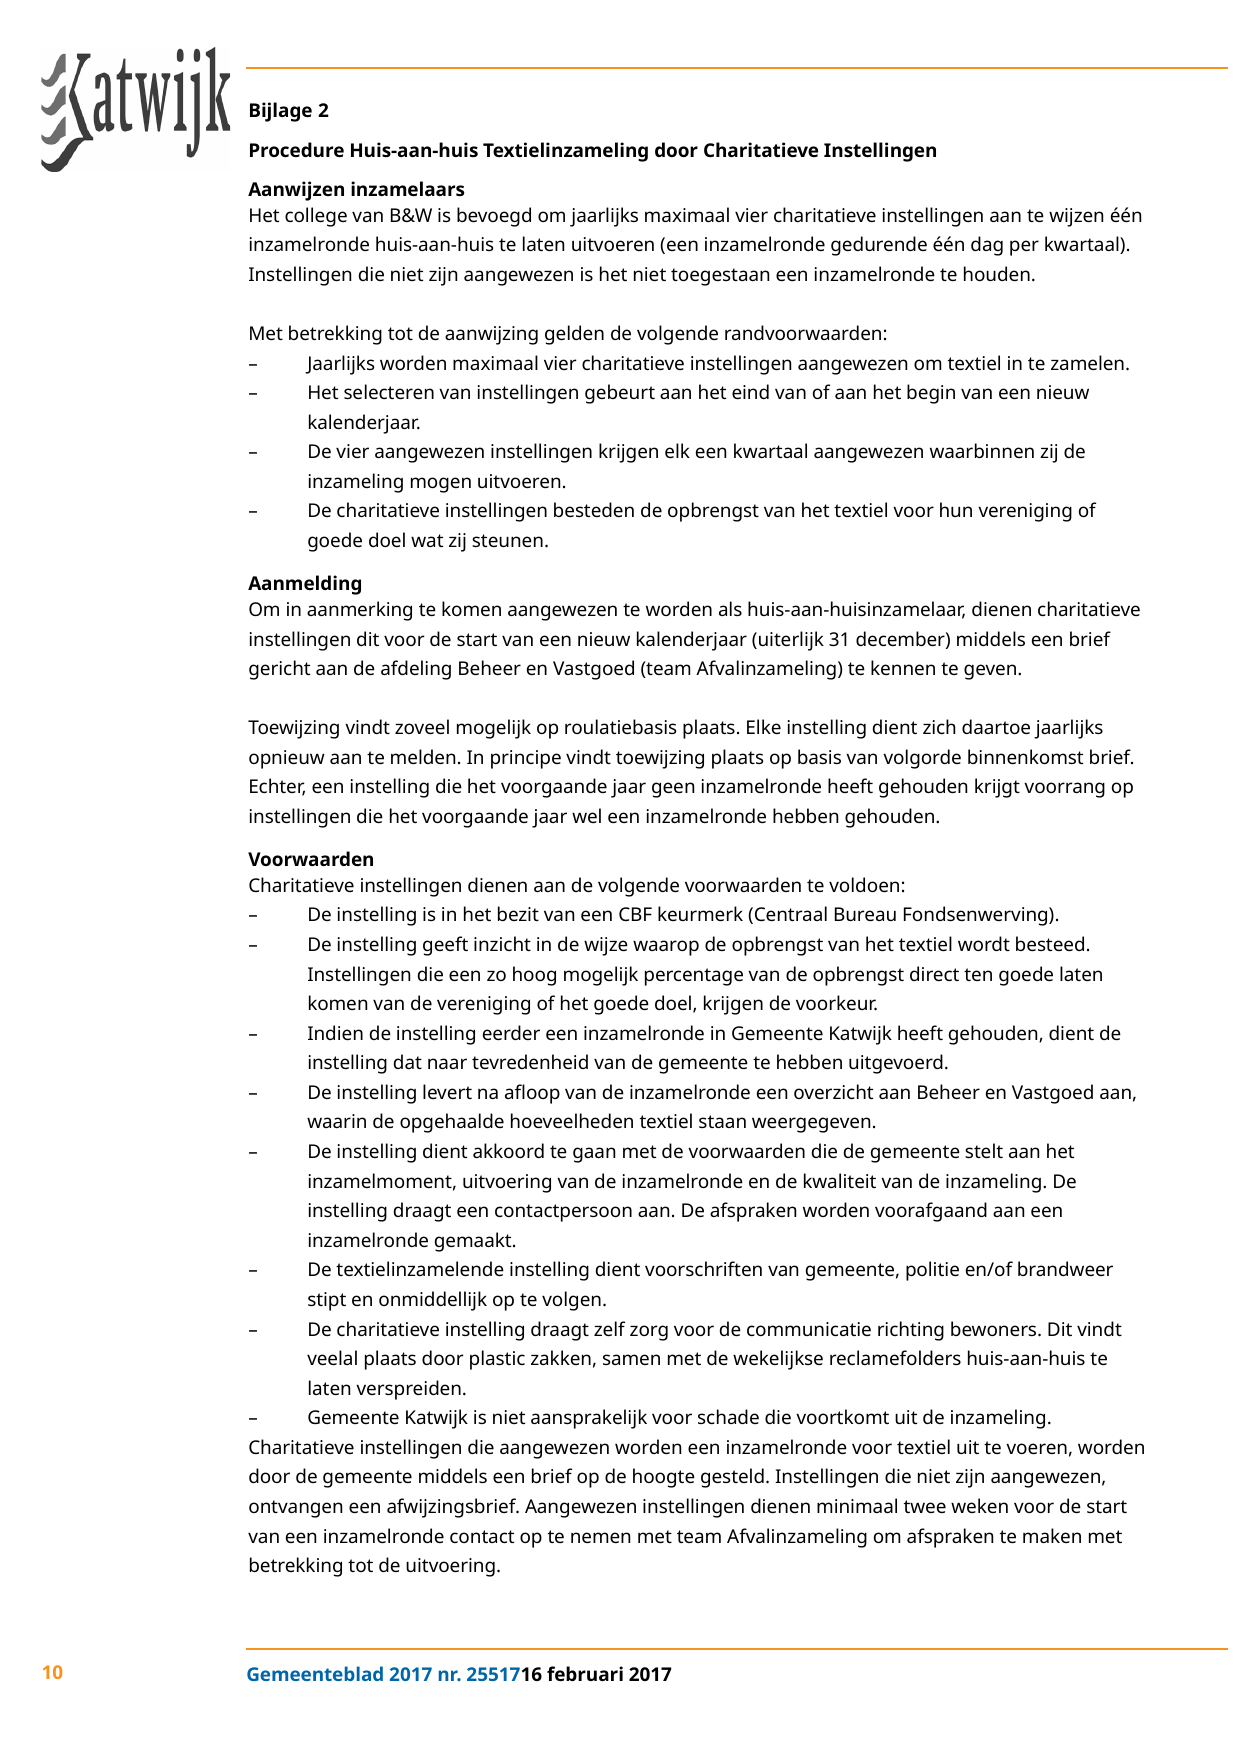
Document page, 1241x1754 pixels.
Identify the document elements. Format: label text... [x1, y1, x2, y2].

text Procedure Huis-aan-huis Textielinzameling door Charitatieve Instellingen [248, 137, 1152, 163]
list Jaarlijks worden maximaal vier charitatieve instellingen aangewezen om textiel in te zamelen. [248, 350, 1152, 376]
picture [41, 47, 231, 172]
list De instelling levert na afloop van de inzamelronde een overzicht aan Beheer en Vastgoed aan, waarin de opgehaalde hoeveelheden textiel staan weergegeven. [248, 1079, 1152, 1134]
list De instelling geeft inzicht in de wijze waarop de opbrengst van het textiel wordt besteed. Instellingen die een zo hoog mogelijk percentage van de opbrengst direct ten goede laten komen van de vereniging of het goede doel, krijgen de voorkeur. [248, 931, 1152, 1016]
text Toewijzing vindt zoveel mogelijk op roulatiebasis plaats. Elke instelling dient zich daartoe jaarlijks opnieuw aan te melden. In principe vindt toewijzing plaats op basis van volgorde binnenkomst brief. Echter, een instelling die het voorgaande jaar geen inzamelronde heeft gehouden krijgt voorrang op instellingen die het voorgaande jaar wel een inzamelronde hebben gehouden. [248, 714, 1152, 829]
list Indien de instelling eerder een inzamelronde in Gemeente Katwijk heeft gehouden, dient de instelling dat naar tevredenheid van de gemeente te hebben uitgevoerd. [248, 1020, 1152, 1075]
text Het college van B&W is bevoegd om jaarlijks maximaal vier charitatieve instellingen aan te wijzen één inzamelronde huis-aan-huis te laten uitvoeren (een inzamelronde gedurende één dag per kwartaal). Instellingen die niet zijn aangewezen is het niet toegestaan een inzamelronde te houden. [248, 202, 1152, 287]
text Met betrekking tot de aanwijzing gelden de volgende randvoorwaarden: [248, 320, 1152, 346]
list De instelling dient akkoord te gaan met de voorwaarden die de gemeente stelt aan het inzamelmoment, uitvoering van de inzamelronde en de kwaliteit van de inzameling. De instelling draagt een contactpersoon aan. De afspraken worden voorafgaand aan een inzamelronde gemaakt. [248, 1138, 1152, 1253]
list De instelling is in het bezit van een CBF keurmerk (Centraal Bureau Fondsenwerving). [248, 902, 1152, 927]
list Het selecteren van instellingen gebeurt aan het eind van of aan het begin van een nieuw kalenderjaar. [248, 379, 1152, 435]
text Charitatieve instellingen die aangewezen worden een inzamelronde voor textiel uit te voeren, worden door de gemeente middels een brief op de hoogte gesteld. Instellingen die niet zijn aangewezen, ontvangen een afwijzingsbrief. Aangewezen instellingen dienen minimaal twee weken voor de start van een inzamelronde contact op te nemen met team Afvalinzameling om afspraken te maken met betrekking tot de uitvoering. [248, 1434, 1152, 1578]
text Aanwijzen inzamelaars [248, 176, 1152, 202]
list De textielinzamelende instelling dient voorschriften van gemeente, politie en/of brandweer stipt en onmiddellijk op te volgen. [248, 1257, 1152, 1312]
list De charitatieve instelling draagt zelf zorg voor de communicatie richting bewoners. Dit vindt veelal plaats door plastic zakken, samen met de wekelijkse reclamefolders huis-aan-huis te laten verspreiden. [248, 1316, 1152, 1401]
text Aanmelding [248, 570, 1152, 596]
text Voorwaarden [248, 846, 1152, 872]
text Bijlage 2 [248, 95, 1152, 123]
text Om in aanmerking te komen aangewezen te worden als huis-aan-huisinzamelaar, dienen charitatieve instellingen dit voor de start van een nieuw kalenderjaar (uiterlijk 31 december) middels een brief gericht aan de afdeling Beheer en Vastgoed (team Afvalinzameling) te kennen te geven. [248, 596, 1152, 681]
list De vier aangewezen instellingen krijgen elk een kwartaal aangewezen waarbinnen zij de inzameling mogen uitvoeren. [248, 438, 1152, 494]
text Charitatieve instellingen dienen aan de volgende voorwaarden te voldoen: [248, 872, 1152, 898]
list De charitatieve instellingen besteden de opbrengst van het textiel voor hun vereniging of goede doel wat zij steunen. [248, 498, 1152, 553]
list Gemeente Katwijk is niet aansprakelijk voor schade die voortkomt uit de inzameling. [248, 1404, 1152, 1430]
